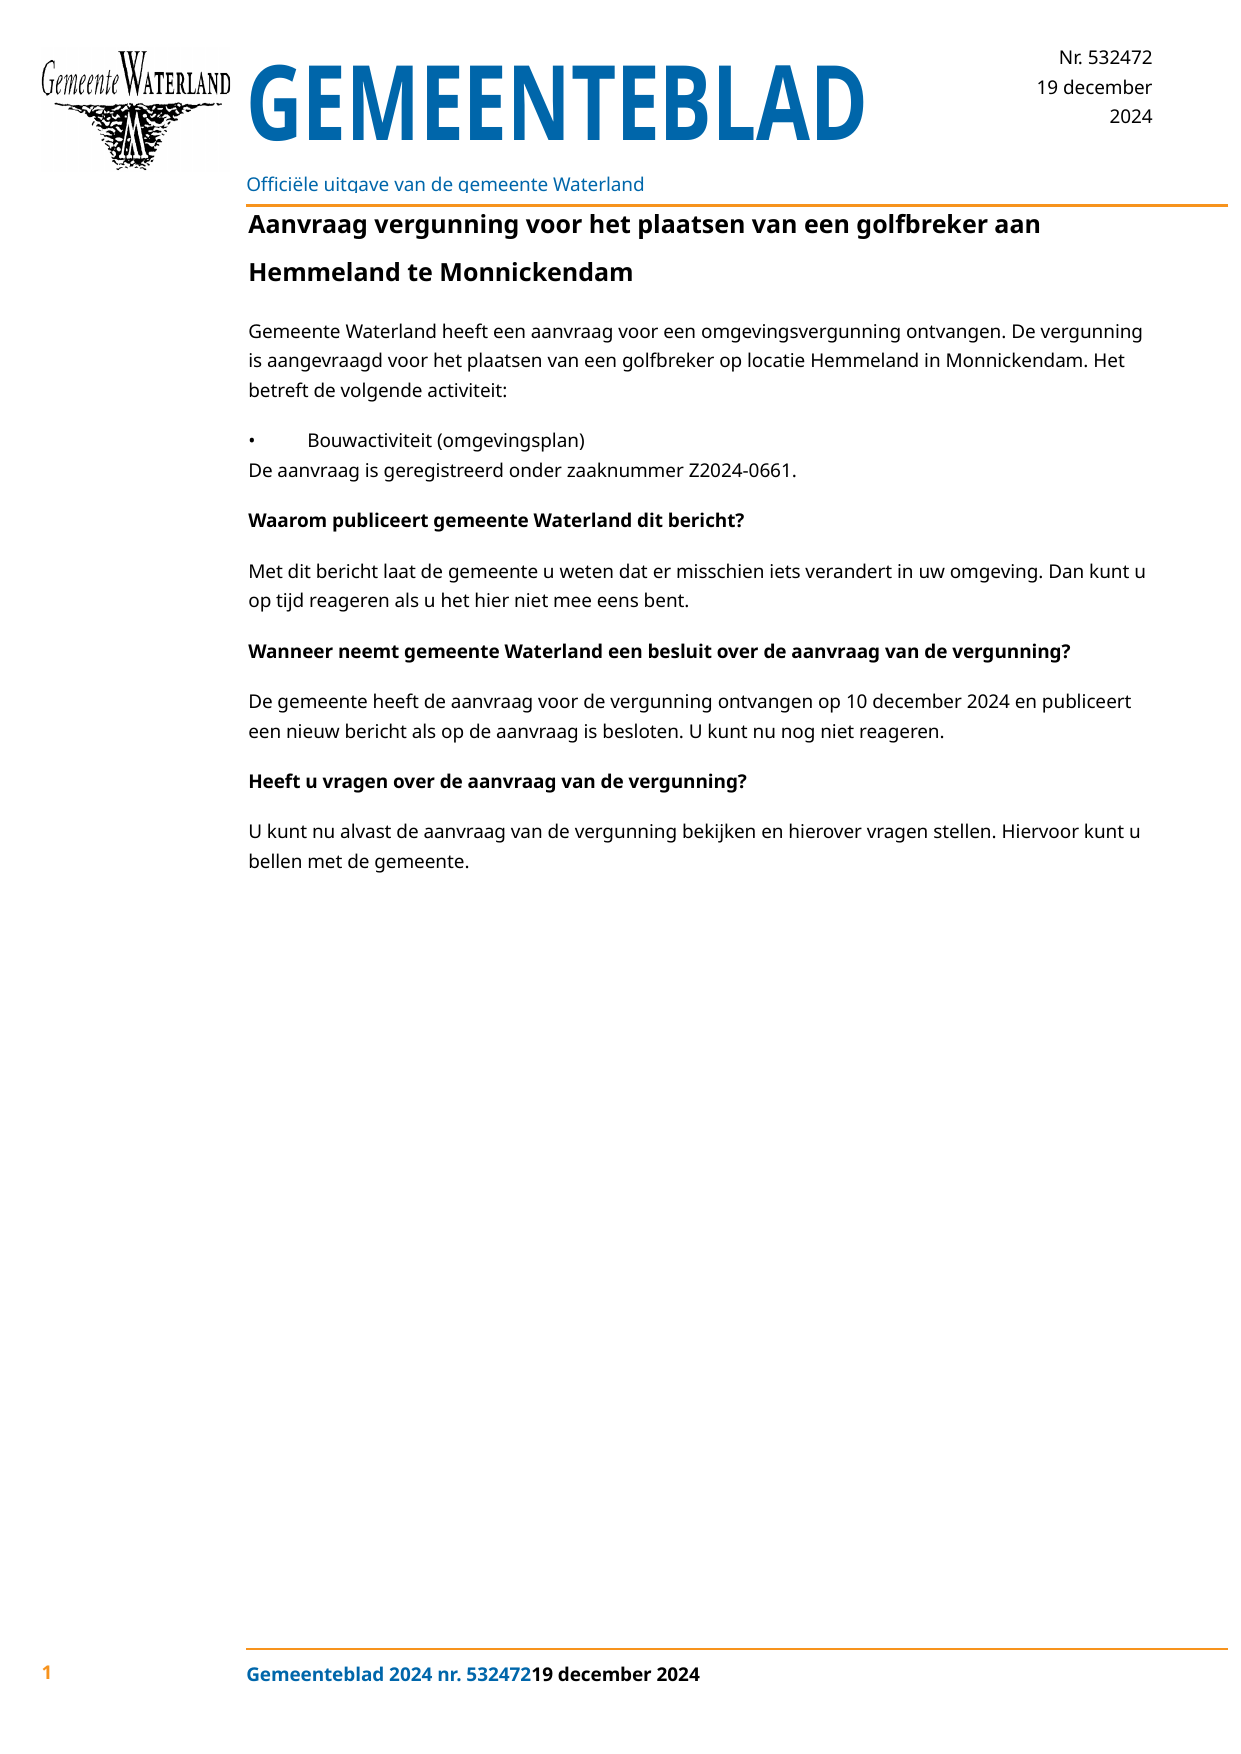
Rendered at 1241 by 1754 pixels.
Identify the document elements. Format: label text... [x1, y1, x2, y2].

text Aanvraag vergunning voor het plaatsen van een golfbreker aan Hemmeland te Monnickendam [248, 207, 1152, 288]
text Gemeente Waterland heeft een aanvraag voor een omgevingsvergunning ontvangen. De vergunning is aangevraagd voor het plaatsen van een golfbreker op locatie Hemmeland in Monnickendam. Het betreft de volgende activiteit: [248, 318, 1152, 403]
text Heeft u vragen over de aanvraag van de vergunning? [248, 768, 1152, 794]
text Waarom publiceert gemeente Waterland dit bericht? [248, 507, 1152, 533]
text De gemeente heeft de aanvraag voor de vergunning ontvangen op 10 december 2024 en publiceert een nieuw bericht als op de aanvraag is besloten. U kunt nu nog niet reageren. [248, 688, 1152, 744]
text Met dit bericht laat de gemeente u weten dat er misschien iets verandert in uw omgeving. Dan kunt u op tijd reageren als u het hier niet mee eens bent. [248, 558, 1152, 613]
picture [41, 47, 231, 172]
text Wanneer neemt gemeente Waterland een besluit over de aanvraag van de vergunning? [248, 638, 1152, 664]
list Bouwactiviteit (omgevingsplan) [248, 427, 1152, 453]
text U kunt nu alvast de aanvraag van de vergunning bekijken en hierover vragen stellen. Hiervoor kunt u bellen met de gemeente. [248, 819, 1152, 874]
text De aanvraag is geregistreerd onder zaaknummer Z2024-0661. [248, 457, 1152, 483]
